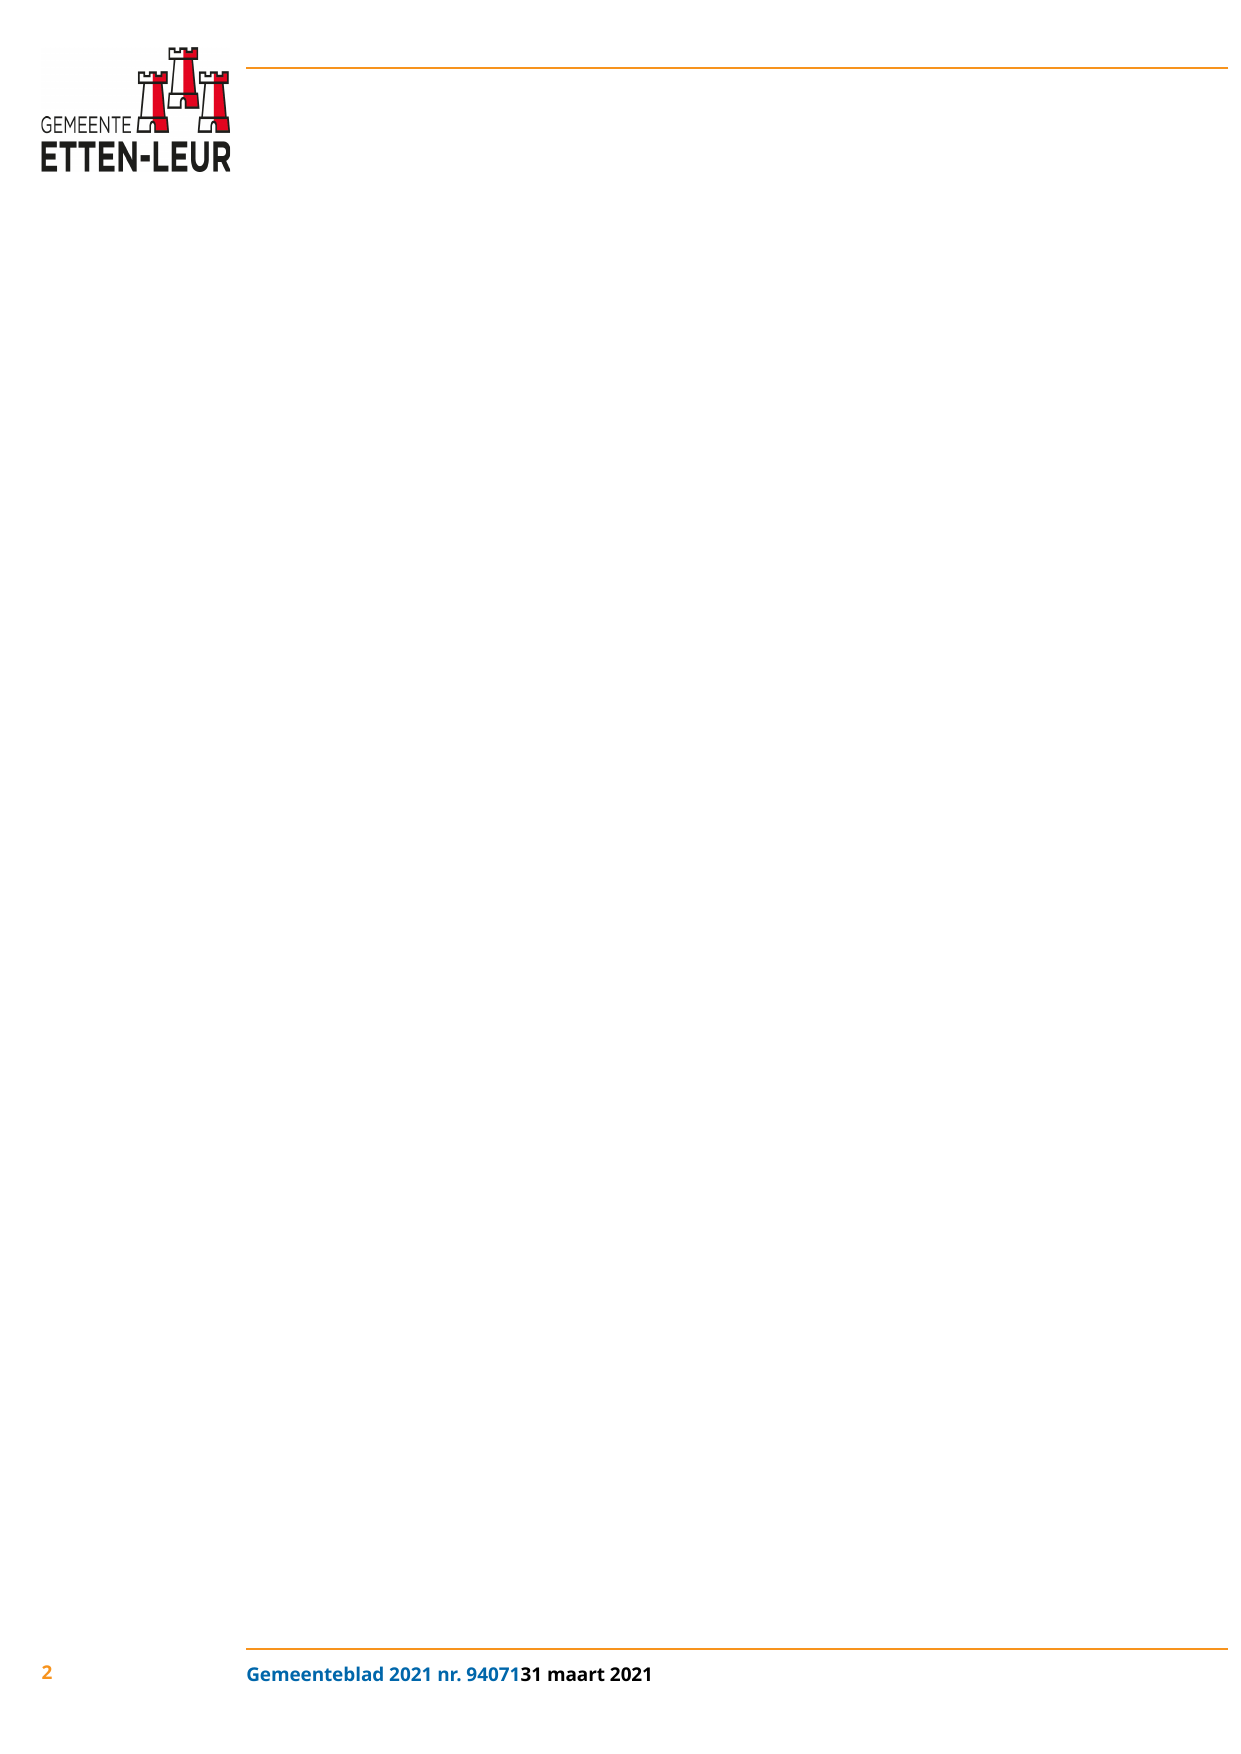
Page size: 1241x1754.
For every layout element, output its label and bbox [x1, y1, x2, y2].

picture [41, 47, 231, 172]
